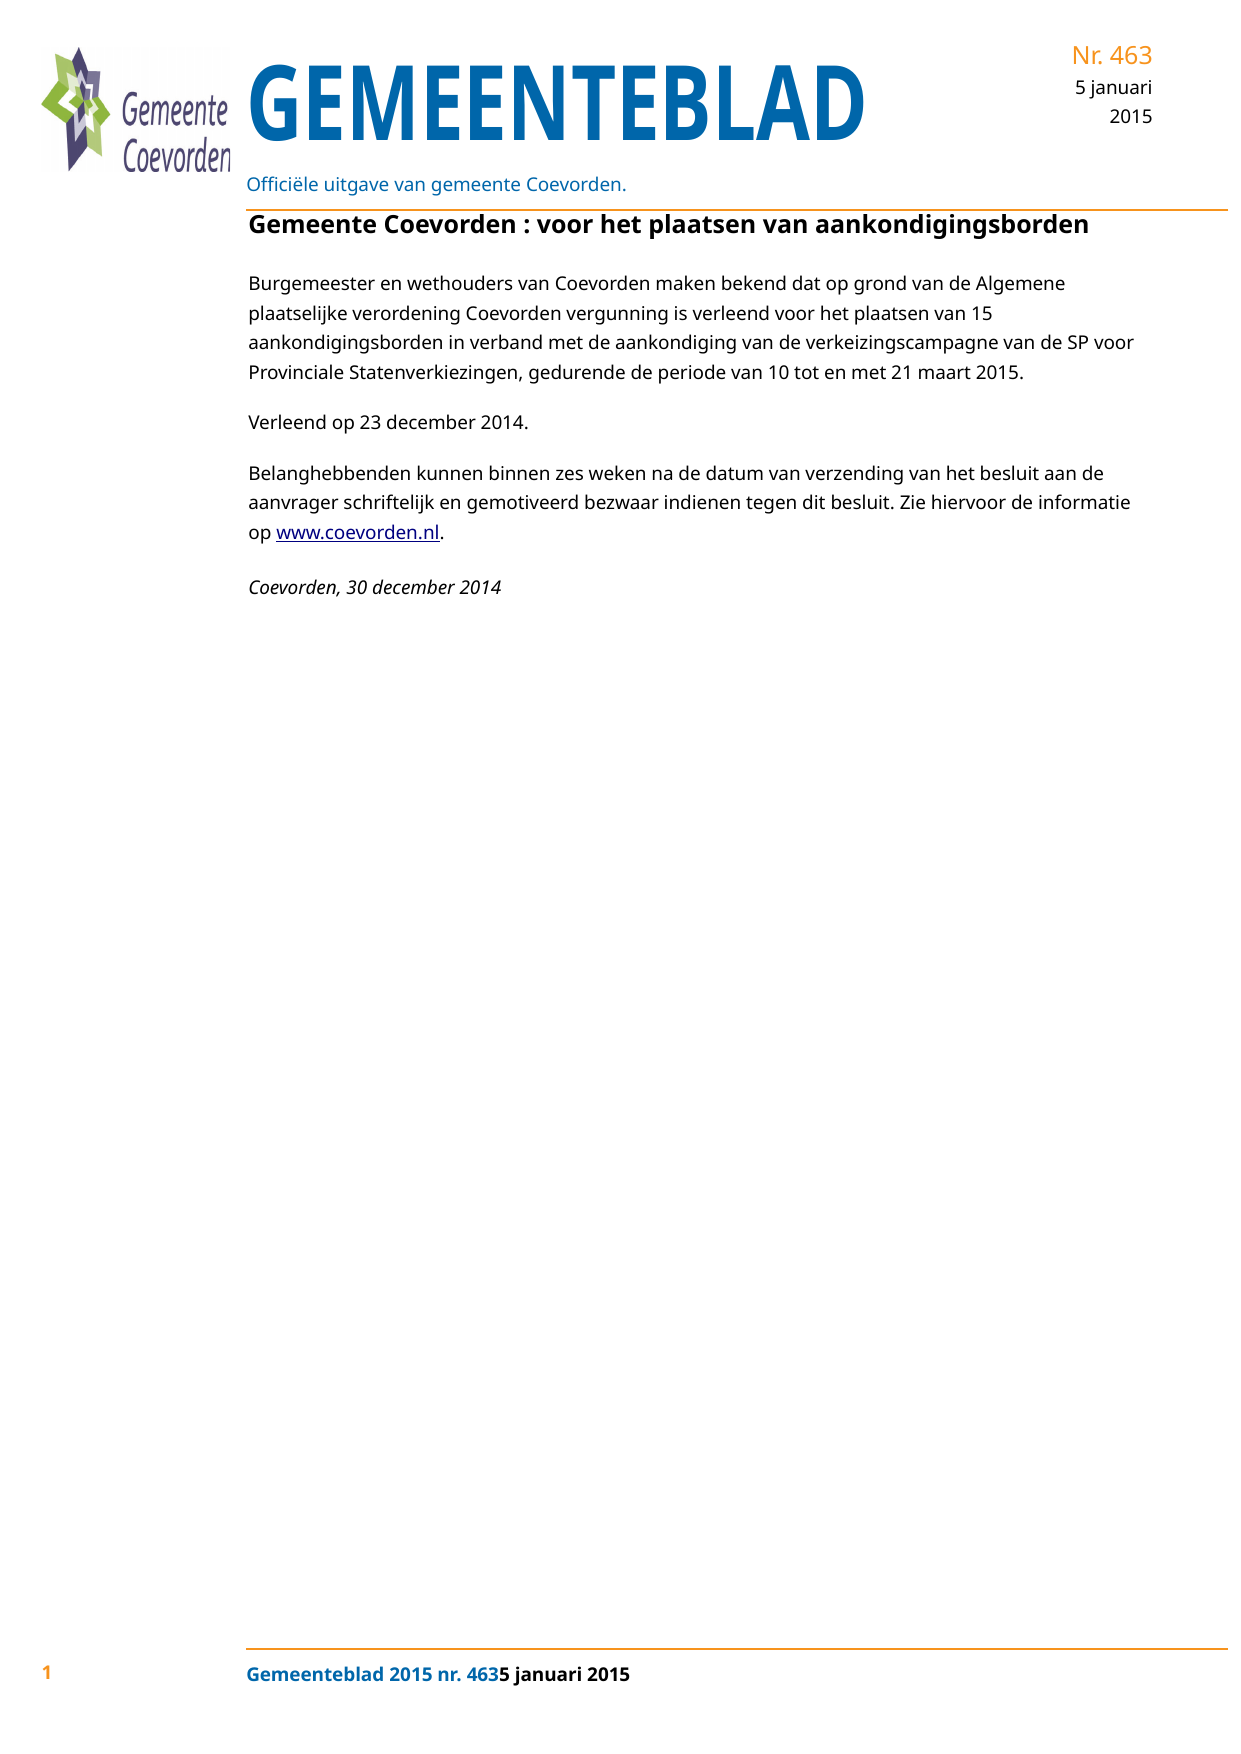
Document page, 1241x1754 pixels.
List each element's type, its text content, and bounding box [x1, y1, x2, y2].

text Coevorden, 30 december 2014 [248, 574, 1152, 600]
text Belanghebbenden kunnen binnen zes weken na de datum van verzending van het besluit aan de aanvrager schriftelijk en gemotiveerd bezwaar indienen tegen dit besluit. Zie hiervoor de informatie op www.coevorden.nl. [248, 460, 1152, 545]
text Gemeente Coevorden : voor het plaatsen van aankondigingsborden [248, 211, 1152, 241]
picture [41, 47, 231, 172]
text Verleend op 23 december 2014. [248, 409, 1152, 435]
text Burgemeester en wethouders van Coevorden maken bekend dat op grond van de Algemene plaatselijke verordening Coevorden vergunning is verleend voor het plaatsen van 15 aankondigingsborden in verband met de aankondiging van de verkeizingscampagne van de SP voor Provinciale Statenverkiezingen, gedurende de periode van 10 tot en met 21 maart 2015. [248, 270, 1152, 385]
